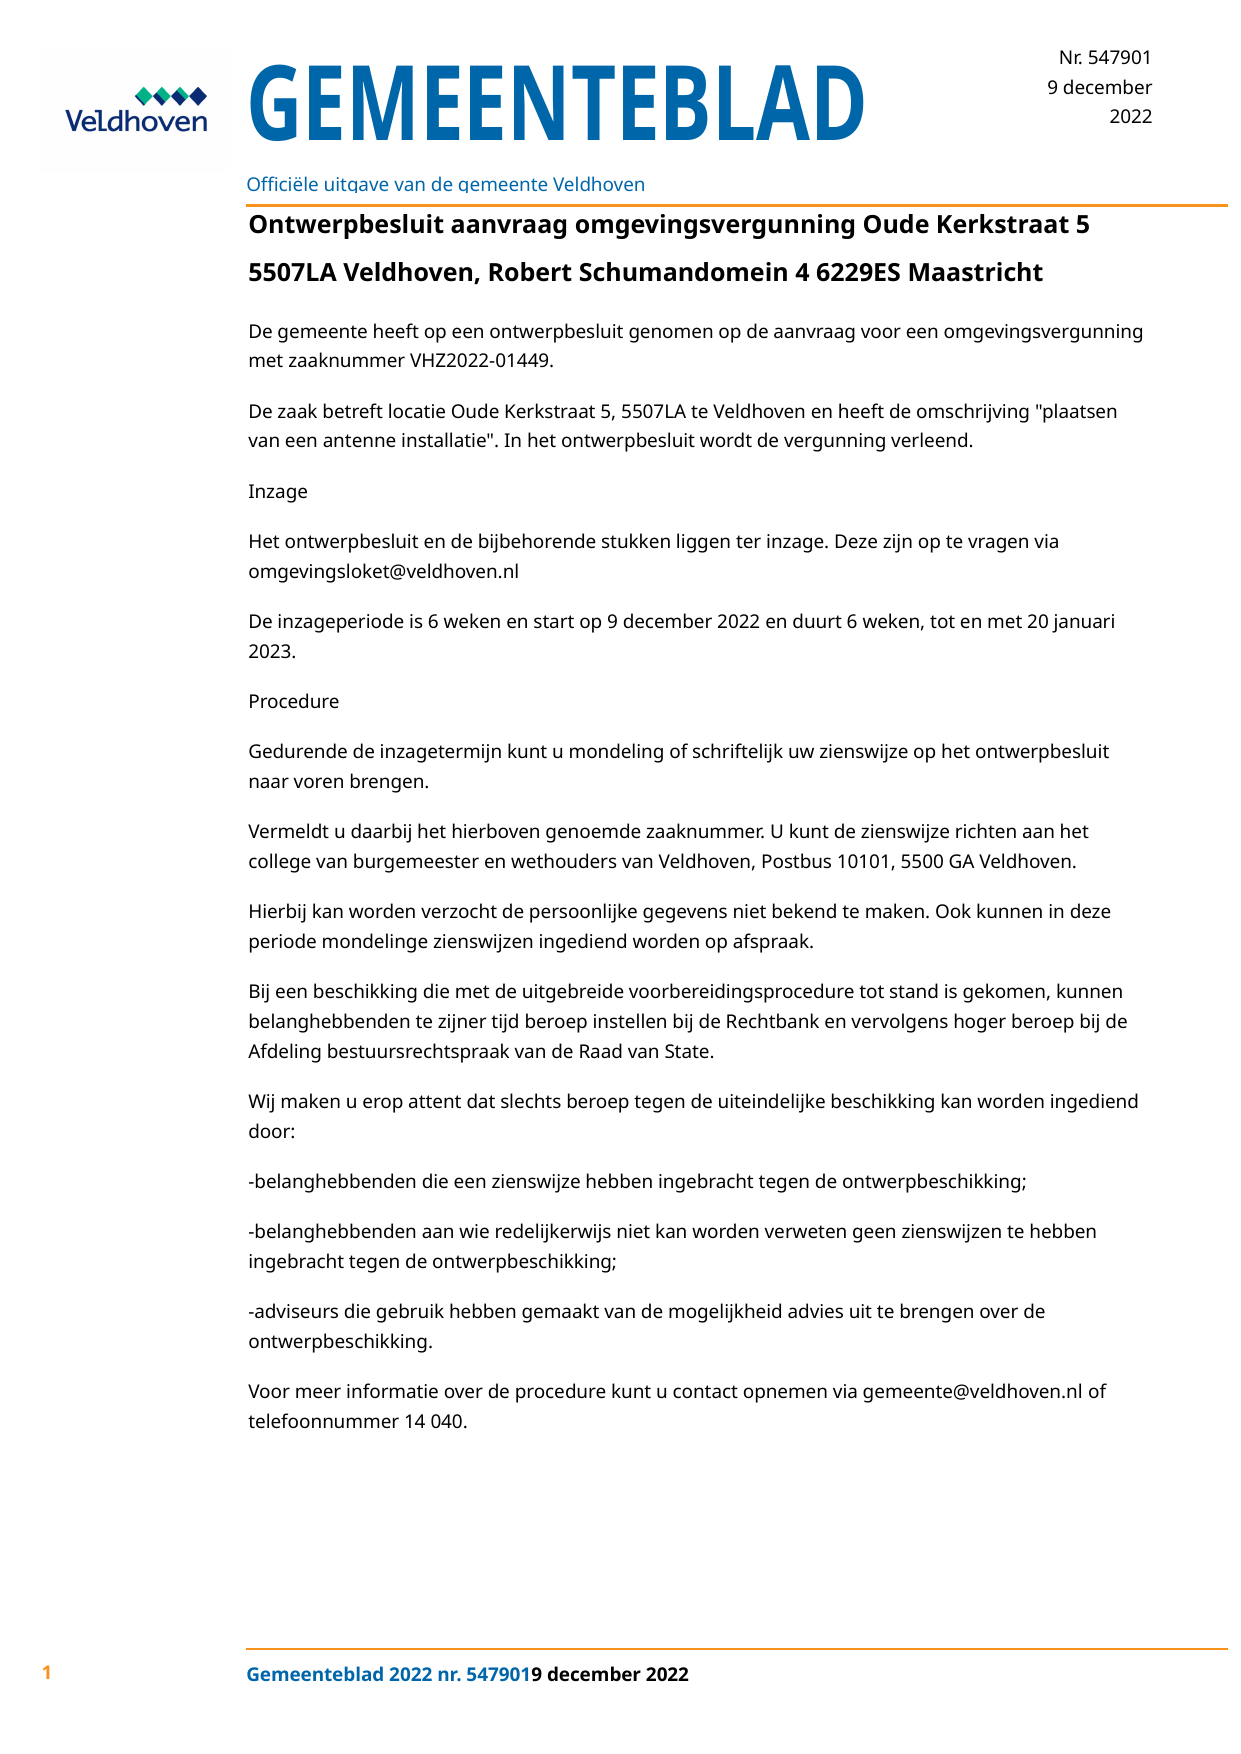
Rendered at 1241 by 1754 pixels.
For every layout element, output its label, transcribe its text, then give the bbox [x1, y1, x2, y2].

text Ontwerpbesluit aanvraag omgevingsvergunning Oude Kerkstraat 5 5507LA Veldhoven, Robert Schumandomein 4 6229ES Maastricht [248, 207, 1152, 288]
text Procedure [248, 688, 1152, 714]
text Gedurende de inzagetermijn kunt u mondeling of schriftelijk uw zienswijze op het ontwerpbesluit naar voren brengen. [248, 739, 1152, 794]
text Het ontwerpbesluit en de bijbehorende stukken liggen ter inzage. Deze zijn op te vragen via omgevingsloket@veldhoven.nl [248, 528, 1152, 584]
text De zaak betreft locatie Oude Kerkstraat 5, 5507LA te Veldhoven en heeft de omschrijving "plaatsen van een antenne installatie". In het ontwerpbesluit wordt de vergunning verleend. [248, 398, 1152, 453]
text Bij een beschikking die met de uitgebreide voorbereidingsprocedure tot stand is gekomen, kunnen belanghebbenden te zijner tijd beroep instellen bij de Rechtbank en vervolgens hoger beroep bij de Afdeling bestuursrechtspraak van de Raad van State. [248, 979, 1152, 1064]
text -adviseurs die gebruik hebben gemaakt van de mogelijkheid advies uit te brengen over de ontwerpbeschikking. [248, 1299, 1152, 1354]
text De inzageperiode is 6 weken en start op 9 december 2022 en duurt 6 weken, tot en met 20 januari 2023. [248, 608, 1152, 664]
text Hierbij kan worden verzocht de persoonlijke gegevens niet bekend te maken. Ook kunnen in deze periode mondelinge zienswijzen ingediend worden op afspraak. [248, 899, 1152, 954]
text Voor meer informatie over de procedure kunt u contact opnemen via gemeente@veldhoven.nl of telefoonnummer 14 040. [248, 1379, 1152, 1434]
text Vermeldt u daarbij het hierboven genoemde zaaknummer. U kunt de zienswijze richten aan het college van burgemeester en wethouders van Veldhoven, Postbus 10101, 5500 GA Veldhoven. [248, 819, 1152, 874]
text -belanghebbenden aan wie redelijkerwijs niet kan worden verweten geen zienswijzen te hebben ingebracht tegen de ontwerpbeschikking; [248, 1219, 1152, 1274]
picture [41, 47, 231, 172]
text Inzage [248, 478, 1152, 504]
text -belanghebbenden die een zienswijze hebben ingebracht tegen de ontwerpbeschikking; [248, 1168, 1152, 1194]
text De gemeente heeft op een ontwerpbesluit genomen op de aanvraag voor een omgevingsvergunning met zaaknummer VHZ2022-01449. [248, 318, 1152, 373]
text Wij maken u erop attent dat slechts beroep tegen de uiteindelijke beschikking kan worden ingediend door: [248, 1088, 1152, 1144]
